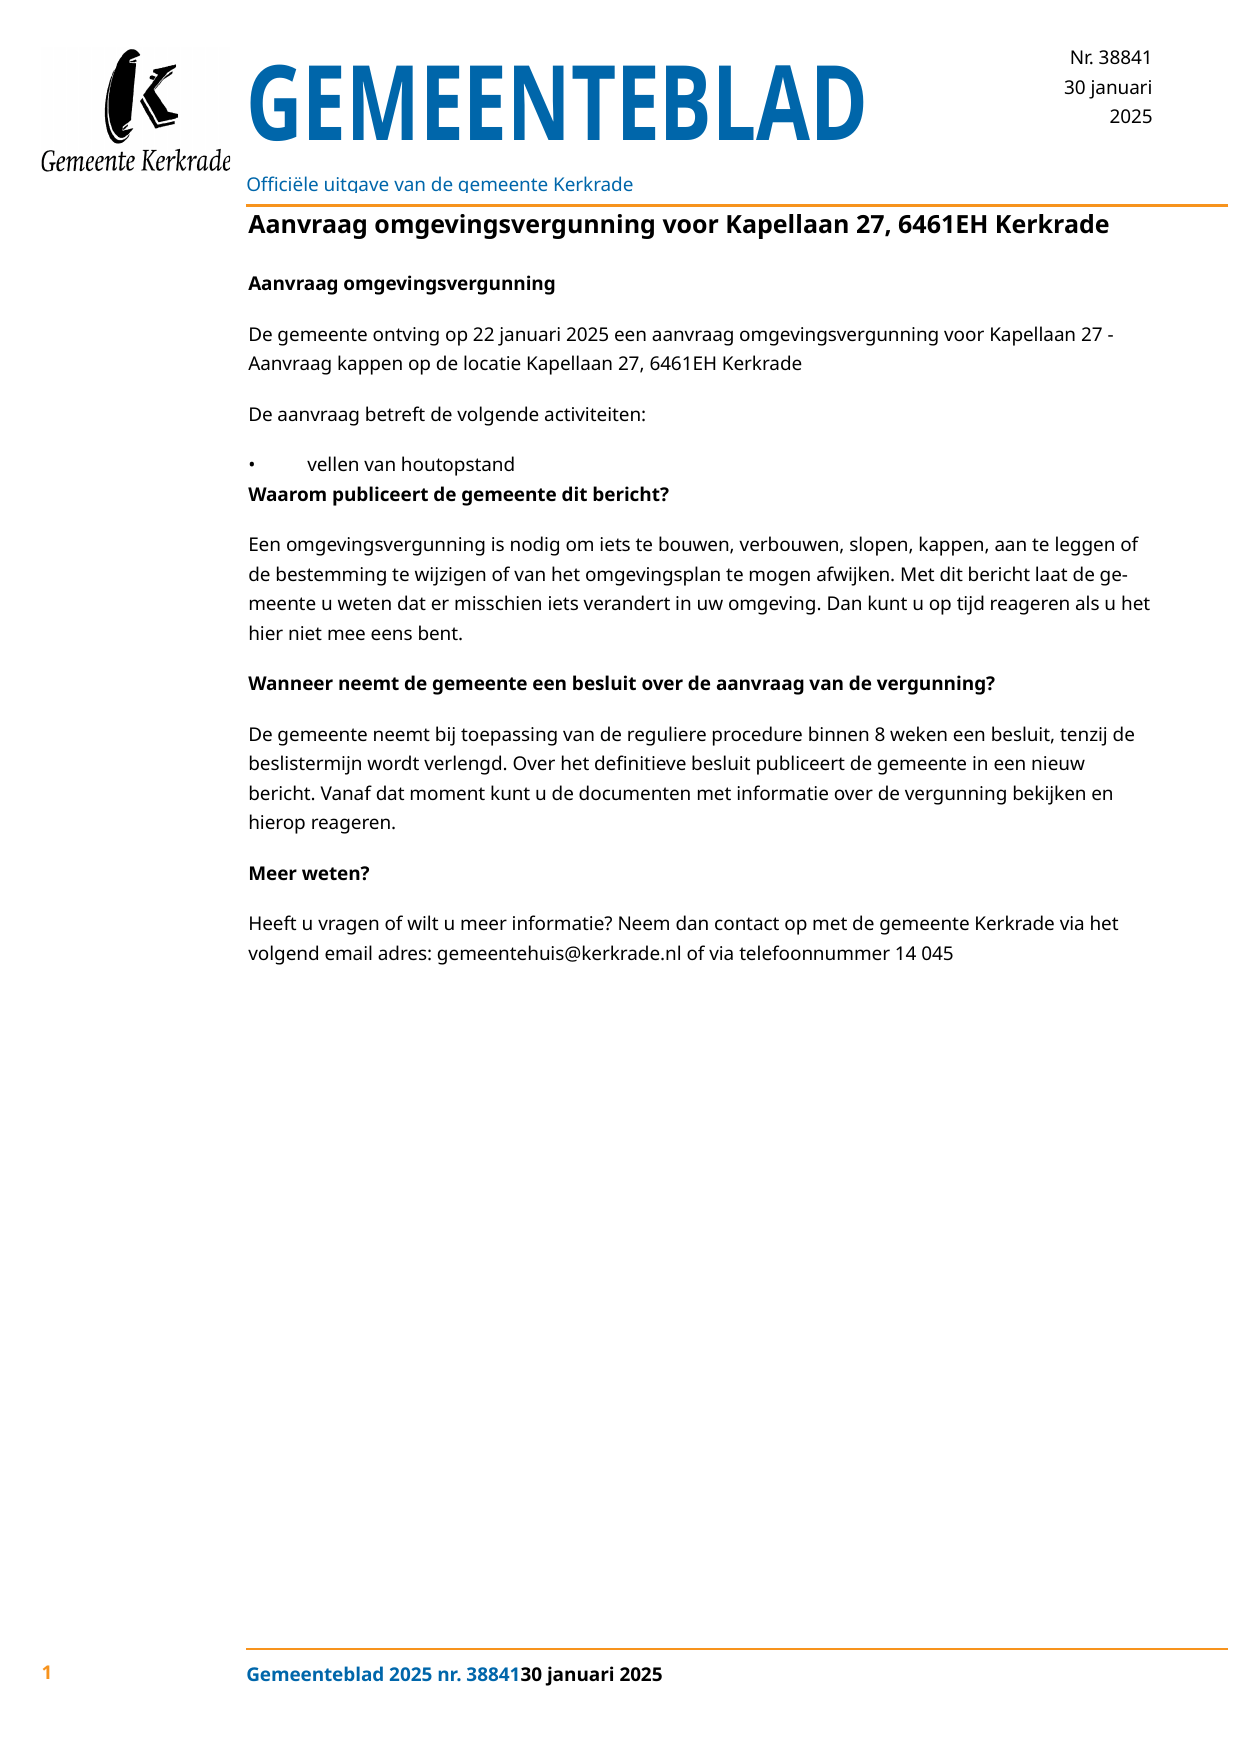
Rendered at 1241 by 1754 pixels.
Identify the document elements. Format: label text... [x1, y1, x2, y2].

text De aanvraag betreft de volgende activiteiten: [248, 401, 1152, 426]
picture [41, 47, 231, 172]
text Waarom publiceert de gemeente dit bericht? [248, 481, 1152, 506]
text Aanvraag omgevingsvergunning [248, 270, 1152, 296]
text Aanvraag omgevingsvergunning voor Kapellaan 27, 6461EH Kerkrade [248, 207, 1152, 241]
text De gemeente ontving op 22 januari 2025 een aanvraag omgevingsvergunning voor Kapellaan 27 - Aanvraag kappen op de locatie Kapellaan 27, 6461EH Kerkrade [248, 321, 1152, 376]
list vellen van houtopstand [248, 451, 1152, 477]
text De gemeente neemt bij toepassing van de reguliere procedure binnen 8 weken een besluit, tenzij de beslistermijn wordt verlengd. Over het definitieve besluit publiceert de gemeente in een nieuw bericht. Vanaf dat moment kunt u de documenten met informatie over de vergunning bekijken en hierop reageren. [248, 721, 1152, 835]
text Meer weten? [248, 860, 1152, 886]
text Wanneer neemt de gemeente een besluit over de aanvraag van de vergunning? [248, 670, 1152, 696]
text Heeft u vragen of wilt u meer informatie? Neem dan contact op met de gemeente Kerkrade via het volgend email adres: gemeentehuis@kerkrade.nl of via telefoonnummer 14 045 [248, 910, 1152, 966]
text Een omgevingsvergunning is nodig om iets te bouwen, verbouwen, slopen, kappen, aan te leggen of de bestemming te wijzigen of van het omgevingsplan te mogen afwijken. Met dit bericht laat de ge- meente u weten dat er misschien iets verandert in uw omgeving. Dan kunt u op tijd reageren als u het hier niet mee eens bent. [248, 531, 1152, 646]
